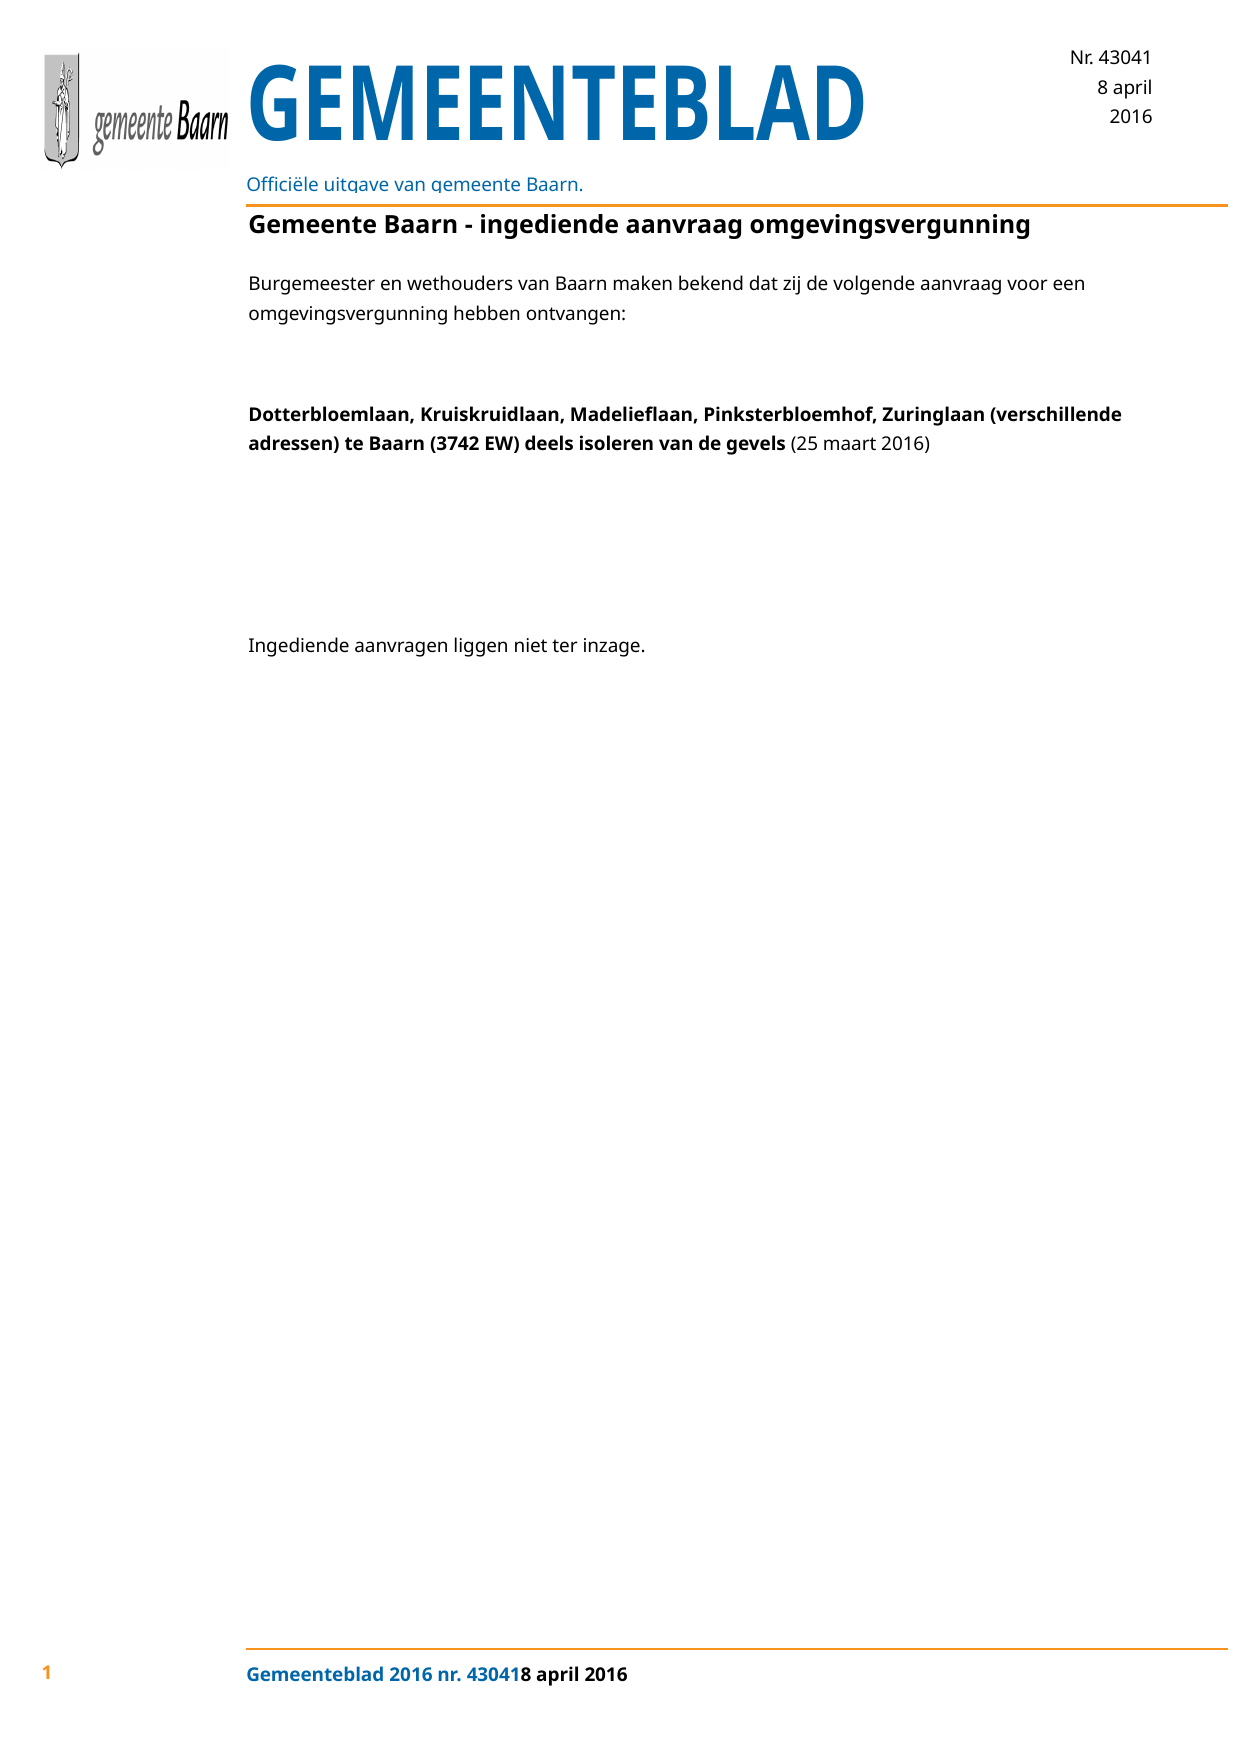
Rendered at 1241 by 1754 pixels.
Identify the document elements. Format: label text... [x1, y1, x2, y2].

text Burgemeester en wethouders van Baarn maken bekend dat zij de volgende aanvraag voor een omgevingsvergunning hebben ontvangen: [248, 270, 1152, 326]
text Dotterbloemlaan, Kruiskruidlaan, Madelieflaan, Pinksterbloemhof, Zuringlaan (verschillende adressen) te Baarn (3742 EW) deels isoleren van de gevels (25 maart 2016) [248, 401, 1152, 456]
text Ingediende aanvragen liggen niet ter inzage. [248, 632, 1152, 658]
picture [41, 47, 231, 172]
text Gemeente Baarn - ingediende aanvraag omgevingsvergunning [248, 207, 1152, 241]
